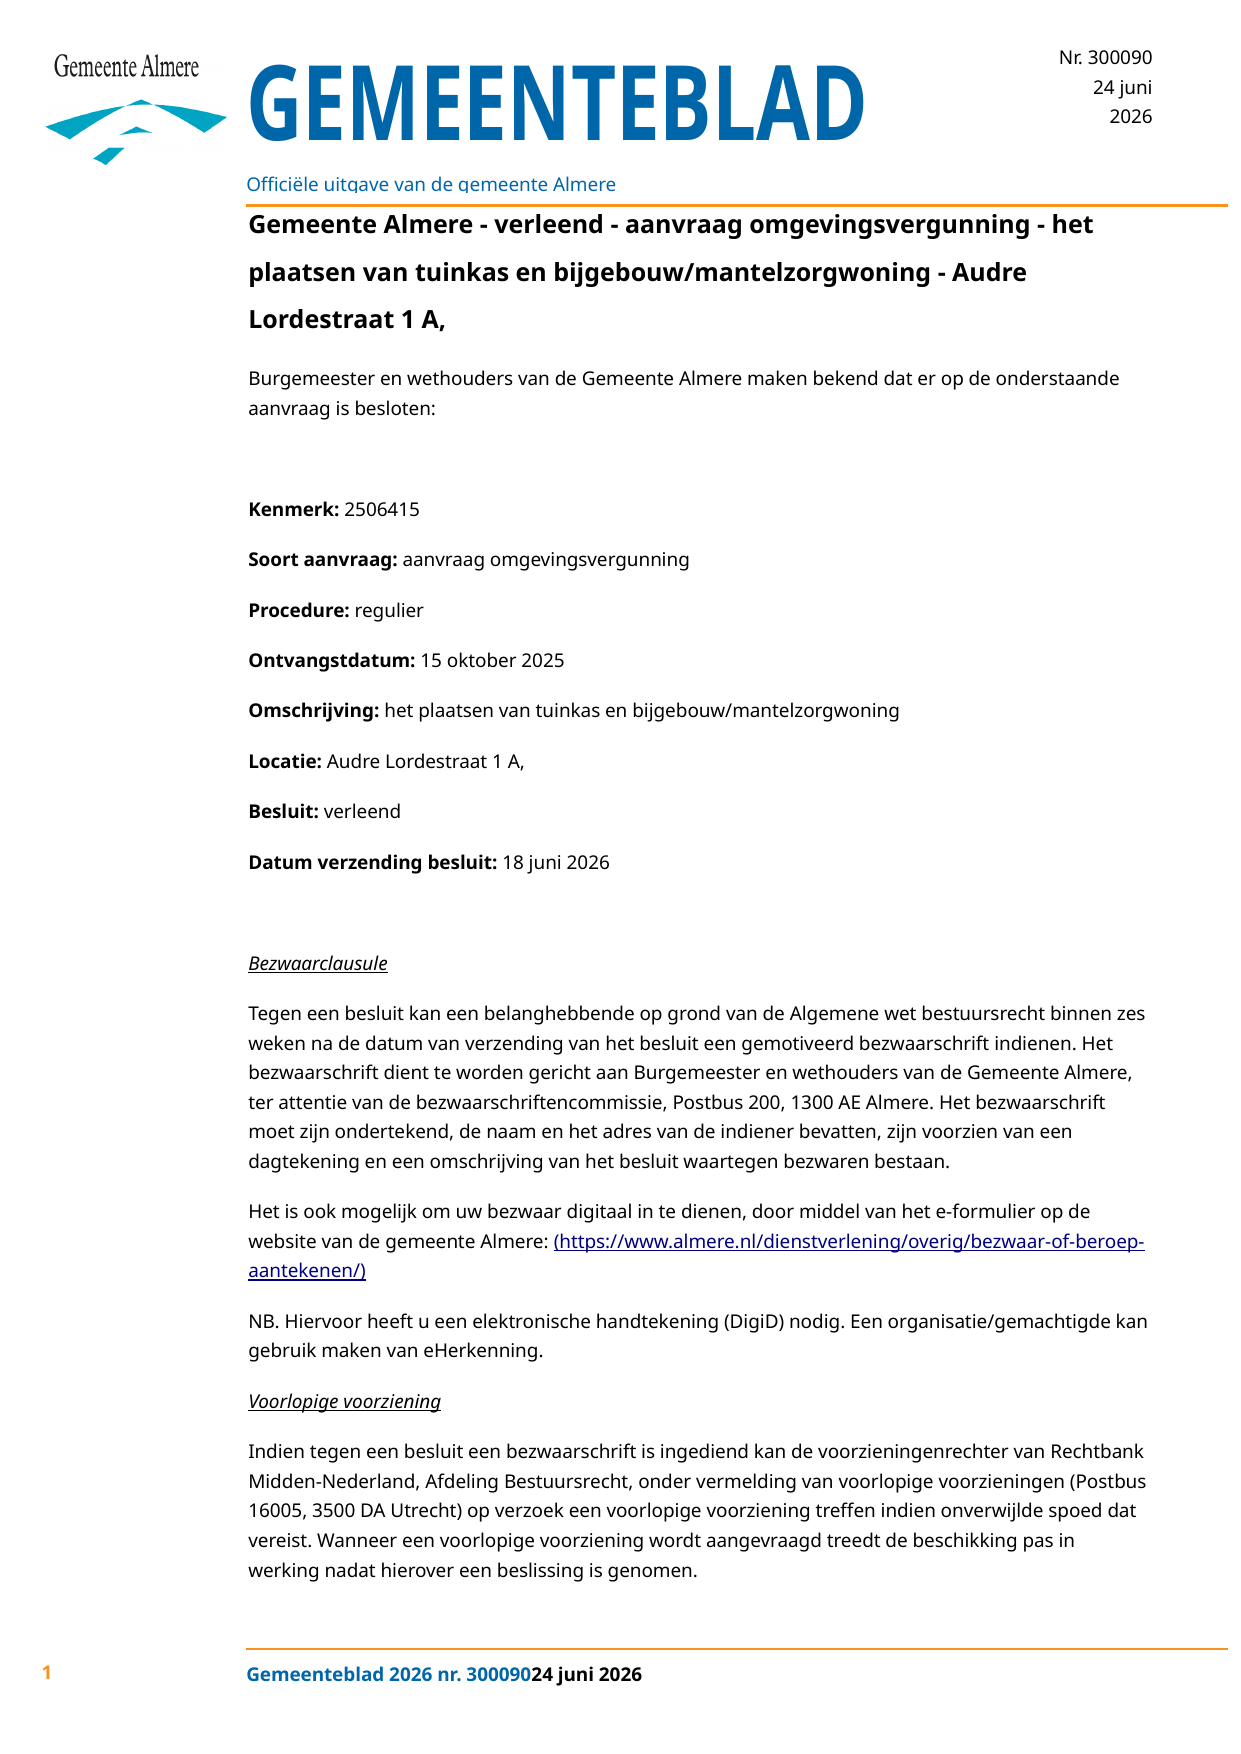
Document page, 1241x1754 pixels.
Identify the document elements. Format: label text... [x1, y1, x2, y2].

text Locatie: Audre Lordestraat 1 A, [248, 748, 1152, 774]
text Ontvangstdatum: 15 oktober 2025 [248, 647, 1152, 673]
text NB. Hiervoor heeft u een elektronische handtekening (DigiD) nodig. Een organisatie/gemachtigde kan gebruik maken van eHerkenning. [248, 1308, 1152, 1363]
text Gemeente Almere - verleend - aanvraag omgevingsvergunning - het plaatsen van tuinkas en bijgebouw/mantelzorgwoning - Audre Lordestraat 1 A, [248, 207, 1152, 336]
text Besluit: verleend [248, 798, 1152, 824]
text Bezwaarclausule [248, 950, 1152, 975]
picture [41, 47, 231, 172]
text Datum verzending besluit: 18 juni 2026 [248, 849, 1152, 874]
text Kenmerk: 2506415 [248, 496, 1152, 522]
text Voorlopige voorziening [248, 1388, 1152, 1414]
text Het is ook mogelijk om uw bezwaar digitaal in te dienen, door middel van het e-formulier op de website van de gemeente Almere: (https://www.almere.nl/dienstverlening/overig/bezwaar-of-beroep-aantekenen/) [248, 1198, 1152, 1283]
text Procedure: regulier [248, 597, 1152, 622]
text Burgemeester en wethouders van de Gemeente Almere maken bekend dat er op de onderstaande aanvraag is besloten: [248, 366, 1152, 421]
text Soort aanvraag: aanvraag omgevingsvergunning [248, 546, 1152, 572]
text Indien tegen een besluit een bezwaarschrift is ingediend kan de voorzieningenrechter van Rechtbank Midden-Nederland, Afdeling Bestuursrecht, onder vermelding van voorlopige voorzieningen (Postbus 16005, 3500 DA Utrecht) op verzoek een voorlopige voorziening treffen indien onverwijlde spoed dat vereist. Wanneer een voorlopige voorziening wordt aangevraagd treedt de beschikking pas in werking nadat hierover een beslissing is genomen. [248, 1438, 1152, 1582]
text Omschrijving: het plaatsen van tuinkas en bijgebouw/mantelzorgwoning [248, 698, 1152, 723]
text Tegen een besluit kan een belanghebbende op grond van de Algemene wet bestuursrecht binnen zes weken na de datum van verzending van het besluit een gemotiveerd bezwaarschrift indienen. Het bezwaarschrift dient te worden gericht aan Burgemeester en wethouders van de Gemeente Almere, ter attentie van de bezwaarschriftencommissie, Postbus 200, 1300 AE Almere. Het bezwaarschrift moet zijn ondertekend, de naam en het adres van de indiener bevatten, zijn voorzien van een dagtekening en een omschrijving van het besluit waartegen bezwaren bestaan. [248, 1000, 1152, 1174]
